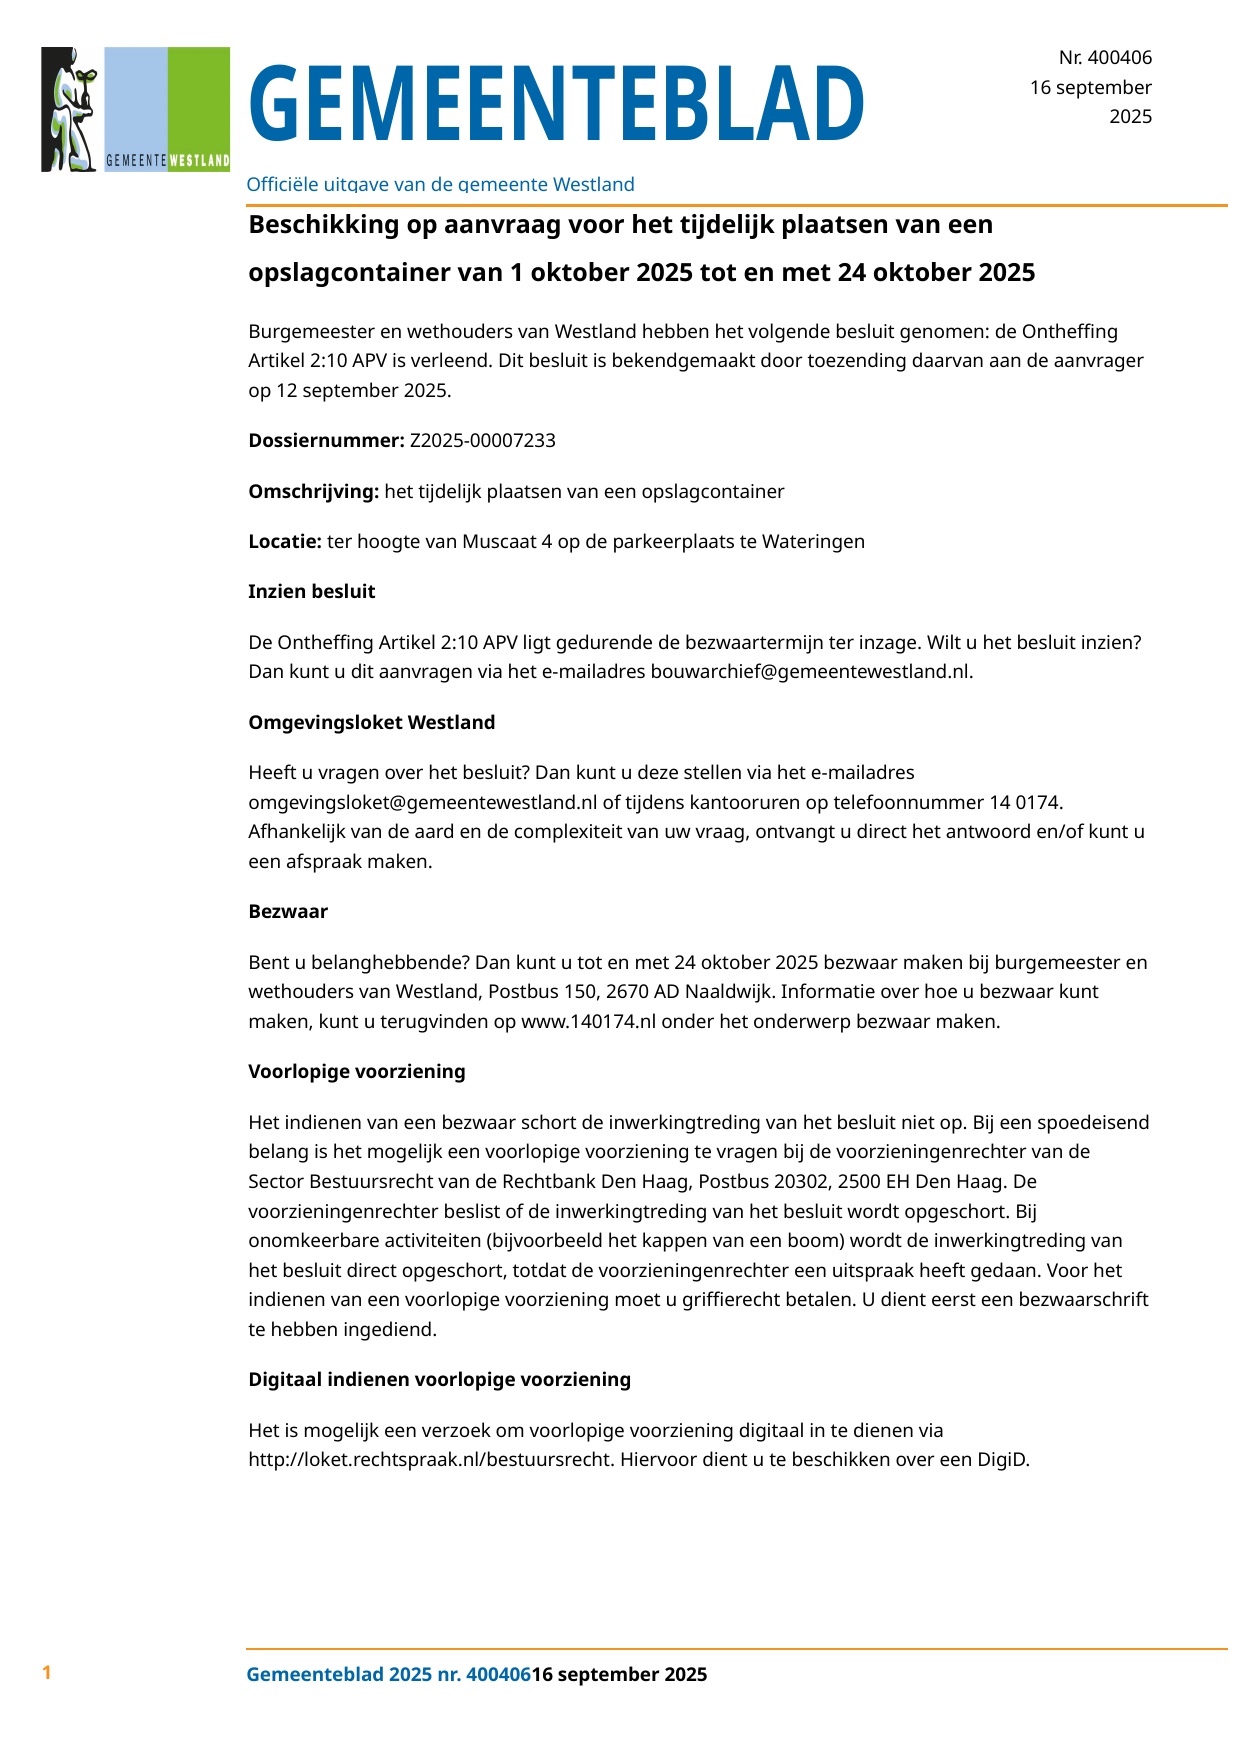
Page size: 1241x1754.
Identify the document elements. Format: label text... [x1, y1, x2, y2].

picture [41, 47, 231, 172]
text Het indienen van een bezwaar schort de inwerkingtreding van het besluit niet op. Bij een spoedeisend belang is het mogelijk een voorlopige voorziening te vragen bij de voorzieningenrechter van de Sector Bestuursrecht van de Rechtbank Den Haag, Postbus 20302, 2500 EH Den Haag. De voorzieningenrechter beslist of de inwerkingtreding van het besluit wordt opgeschort. Bij onomkeerbare activiteiten (bijvoorbeeld het kappen van een boom) wordt de inwerkingtreding van het besluit direct opgeschort, totdat de voorzieningenrechter een uitspraak heeft gedaan. Voor het indienen van een voorlopige voorziening moet u griffierecht betalen. U dient eerst een bezwaarschrift te hebben ingediend. [248, 1109, 1152, 1342]
text Bent u belanghebbende? Dan kunt u tot en met 24 oktober 2025 bezwaar maken bij burgemeester en wethouders van Westland, Postbus 150, 2670 AD Naaldwijk. Informatie over hoe u bezwaar kunt maken, kunt u terugvinden op www.140174.nl onder het onderwerp bezwaar maken. [248, 949, 1152, 1034]
text Omschrijving: het tijdelijk plaatsen van een opslagcontainer [248, 478, 1152, 504]
text De Ontheffing Artikel 2:10 APV ligt gedurende de bezwaartermijn ter inzage. Wilt u het besluit inzien? Dan kunt u dit aanvragen via het e-mailadres bouwarchief@gemeentewestland.nl. [248, 629, 1152, 684]
text Locatie: ter hoogte van Muscaat 4 op de parkeerplaats te Wateringen [248, 528, 1152, 554]
text Bezwaar [248, 899, 1152, 924]
text Burgemeester en wethouders van Westland hebben het volgende besluit genomen: de Ontheffing Artikel 2:10 APV is verleend. Dit besluit is bekendgemaakt door toezending daarvan aan de aanvrager op 12 september 2025. [248, 318, 1152, 403]
text Beschikking op aanvraag voor het tijdelijk plaatsen van een opslagcontainer van 1 oktober 2025 tot en met 24 oktober 2025 [248, 207, 1152, 288]
text Voorlopige voorziening [248, 1059, 1152, 1084]
text Omgevingsloket Westland [248, 709, 1152, 735]
text Inzien besluit [248, 579, 1152, 604]
text Dossiernummer: Z2025-00007233 [248, 427, 1152, 453]
text Heeft u vragen over het besluit? Dan kunt u deze stellen via het e-mailadres omgevingsloket@gemeentewestland.nl of tijdens kantooruren op telefoonnummer 14 0174. Afhankelijk van de aard en de complexiteit van uw vraag, ontvangt u direct het antwoord en/of kunt u een afspraak maken. [248, 759, 1152, 874]
text Digitaal indienen voorlopige voorziening [248, 1367, 1152, 1392]
text Het is mogelijk een verzoek om voorlopige voorziening digitaal in te dienen via http://loket.rechtspraak.nl/bestuursrecht. Hiervoor dient u te beschikken over een DigiD. [248, 1417, 1152, 1472]
